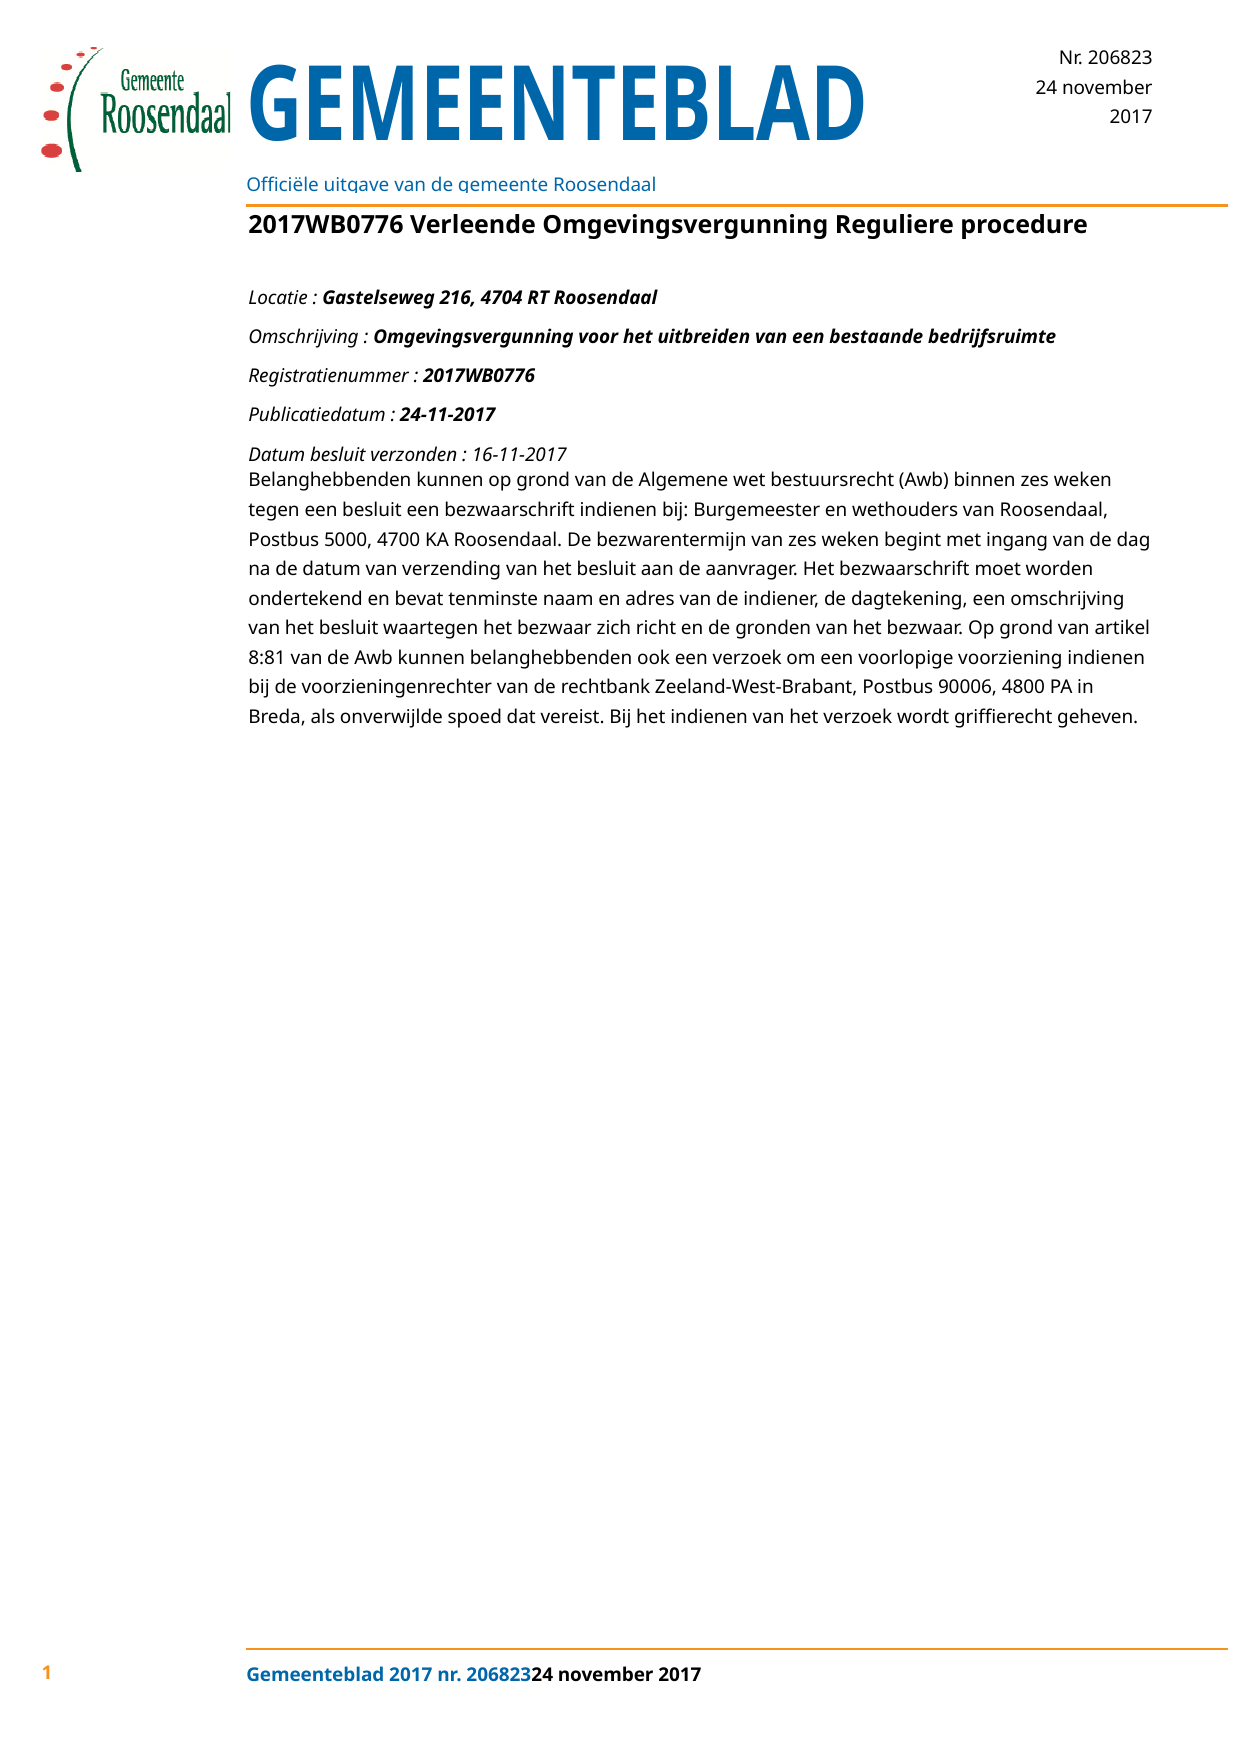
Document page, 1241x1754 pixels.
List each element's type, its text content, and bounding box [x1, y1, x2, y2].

text 2017WB0776 Verleende Omgevingsvergunning Reguliere procedure [248, 207, 1152, 241]
text Publicatiedatum : 24-11-2017 [248, 402, 1152, 427]
text Omschrijving : Omgevingsvergunning voor het uitbreiden van een bestaande bedrijfsruimte [248, 323, 1152, 349]
text Locatie : Gastelseweg 216, 4704 RT Roosendaal [248, 284, 1152, 309]
text Datum besluit verzonden : 16-11-2017 [248, 441, 1152, 467]
picture [41, 47, 231, 172]
text Registratienummer : 2017WB0776 [248, 362, 1152, 388]
text Belanghebbenden kunnen op grond van de Algemene wet bestuursrecht (Awb) binnen zes weken tegen een besluit een bezwaarschrift indienen bij: Burgemeester en wethouders van Roosendaal, Postbus 5000, 4700 KA Roosendaal. De bezwarentermijn van zes weken begint met ingang van de dag na de datum van verzending van het besluit aan de aanvrager. Het bezwaarschrift moet worden ondertekend en bevat tenminste naam en adres van de indiener, de dagtekening, een omschrijving van het besluit waartegen het bezwaar zich richt en de gronden van het bezwaar. Op grond van artikel 8:81 van de Awb kunnen belanghebbenden ook een verzoek om een voorlopige voorziening indienen bij de voorzieningenrechter van de rechtbank Zeeland-West-Brabant, Postbus 90006, 4800 PA in Breda, als onverwijlde spoed dat vereist. Bij het indienen van het verzoek wordt griffierecht geheven. [248, 467, 1152, 729]
